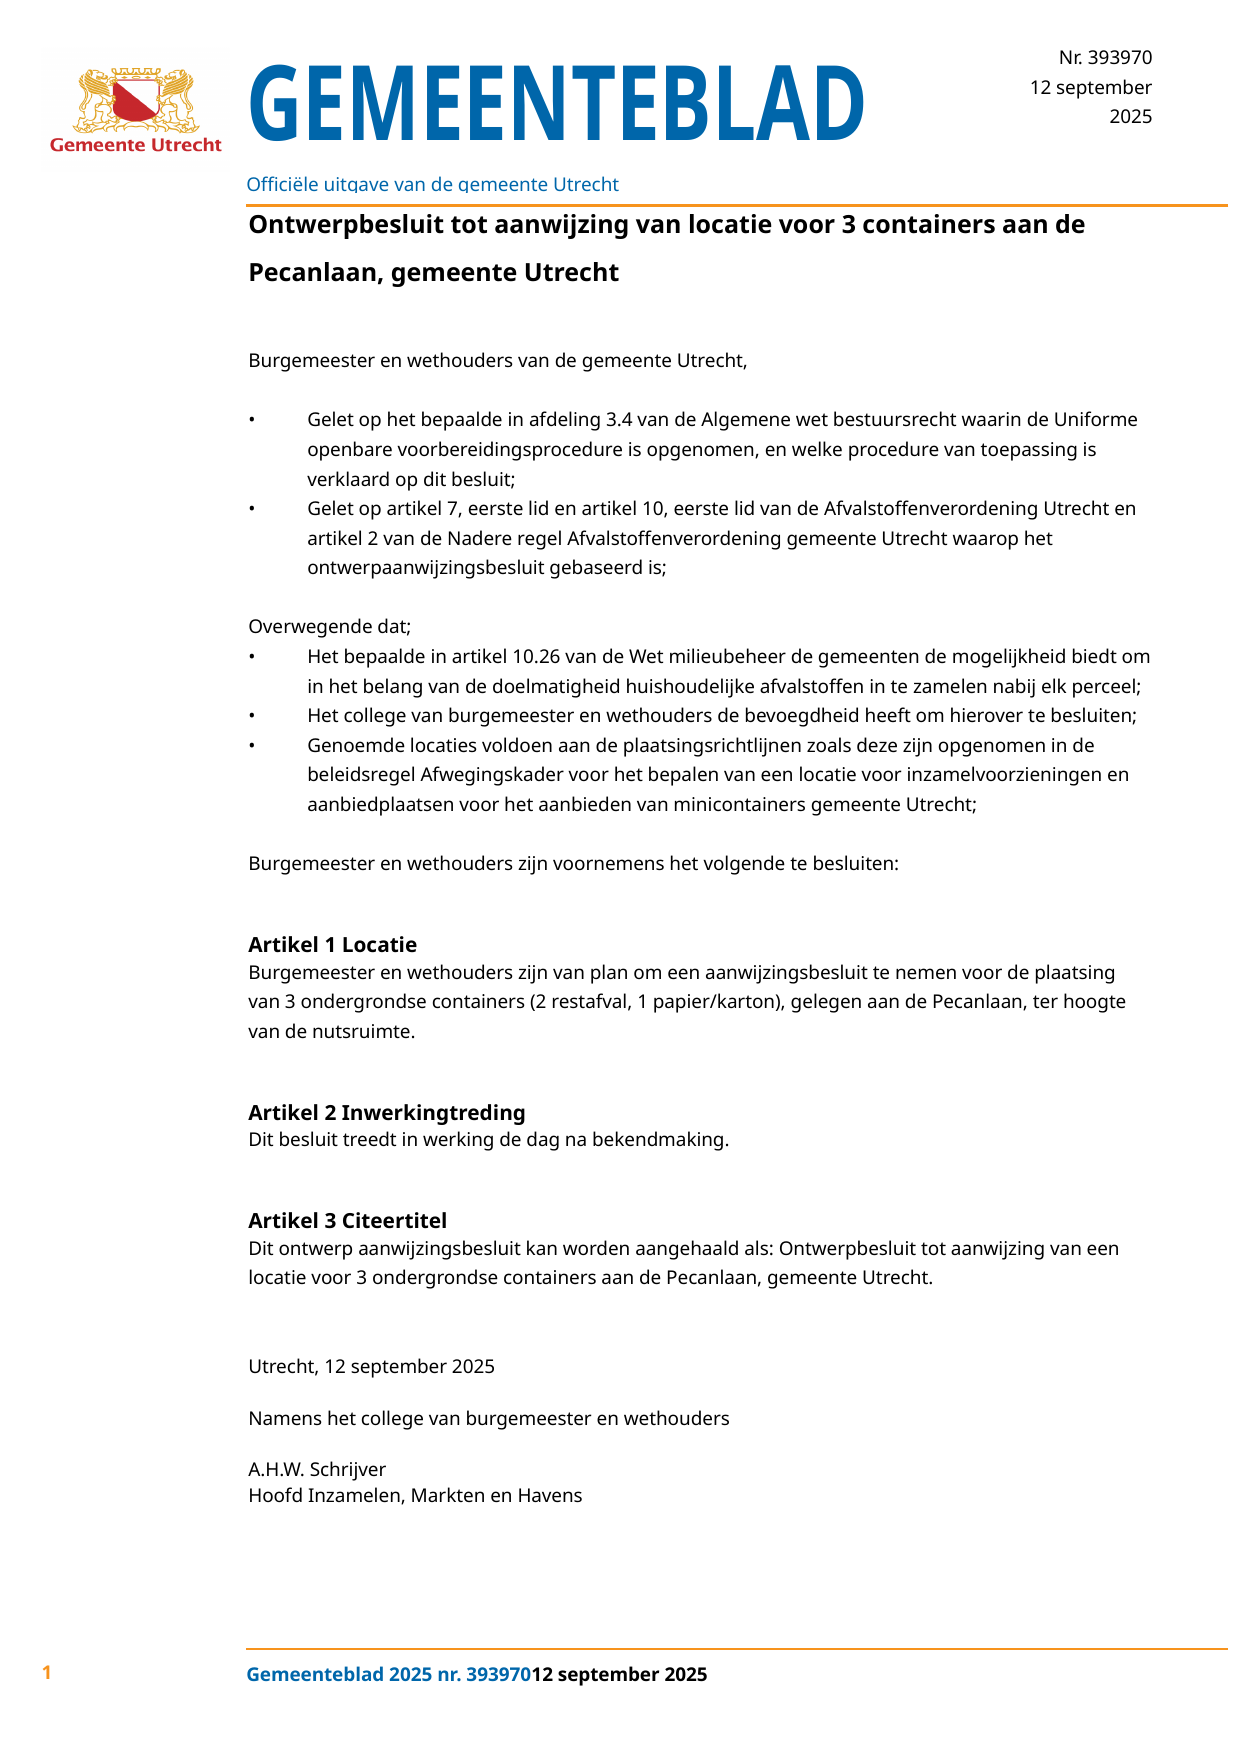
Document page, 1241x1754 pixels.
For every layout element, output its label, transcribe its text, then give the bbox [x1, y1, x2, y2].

list Genoemde locaties voldoen aan de plaatsingsrichtlijnen zoals deze zijn opgenomen in de beleidsregel Afwegingskader voor het bepalen van een locatie voor inzamelvoorzieningen en aanbiedplaatsen voor het aanbieden van minicontainers gemeente Utrecht; [248, 732, 1152, 817]
list Het bepaalde in artikel 10.26 van de Wet milieubeheer de gemeenten de mogelijkheid biedt om in het belang van de doelmatigheid huishoudelijke afvalstoffen in te zamelen nabij elk perceel; [248, 643, 1152, 699]
list Gelet op het bepaalde in afdeling 3.4 van de Algemene wet bestuursrecht waarin de Uniforme openbare voorbereidingsprocedure is opgenomen, en welke procedure van toepassing is verklaard op dit besluit; [248, 407, 1152, 492]
text Artikel 3 Citeertitel [248, 1206, 1152, 1235]
text Hoofd Inzamelen, Markten en Havens [248, 1482, 1152, 1508]
text Artikel 1 Locatie [248, 930, 1152, 959]
text Artikel 2 Inwerkingtreding [248, 1098, 1152, 1126]
picture [41, 47, 231, 172]
text Burgemeester en wethouders zijn voornemens het volgende te besluiten: [248, 850, 1152, 876]
text Ontwerpbesluit tot aanwijzing van locatie voor 3 containers aan de Pecanlaan, gemeente Utrecht [248, 207, 1152, 288]
text Namens het college van burgemeester en wethouders [248, 1405, 1152, 1430]
text Burgemeester en wethouders zijn van plan om een aanwijzingsbesluit te nemen voor de plaatsing van 3 ondergrondse containers (2 restafval, 1 papier/karton), gelegen aan de Pecanlaan, ter hoogte van de nutsruimte. [248, 959, 1152, 1044]
list Gelet op artikel 7, eerste lid en artikel 10, eerste lid van de Afvalstoffenverordening Utrecht en artikel 2 van de Nadere regel Afvalstoffenverordening gemeente Utrecht waarop het ontwerpaanwijzingsbesluit gebaseerd is; [248, 495, 1152, 580]
text Utrecht, 12 september 2025 [248, 1353, 1152, 1379]
text Overwegende dat; [248, 614, 1152, 639]
text A.H.W. Schrijver [248, 1456, 1152, 1482]
text Dit ontwerp aanwijzingsbesluit kan worden aangehaald als: Ontwerpbesluit tot aanwijzing van een locatie voor 3 ondergrondse containers aan de Pecanlaan, gemeente Utrecht. [248, 1235, 1152, 1290]
text Dit besluit treedt in werking de dag na bekendmaking. [248, 1126, 1152, 1152]
list Het college van burgemeester en wethouders de bevoegdheid heeft om hierover te besluiten; [248, 702, 1152, 728]
text Burgemeester en wethouders van de gemeente Utrecht, [248, 347, 1152, 373]
